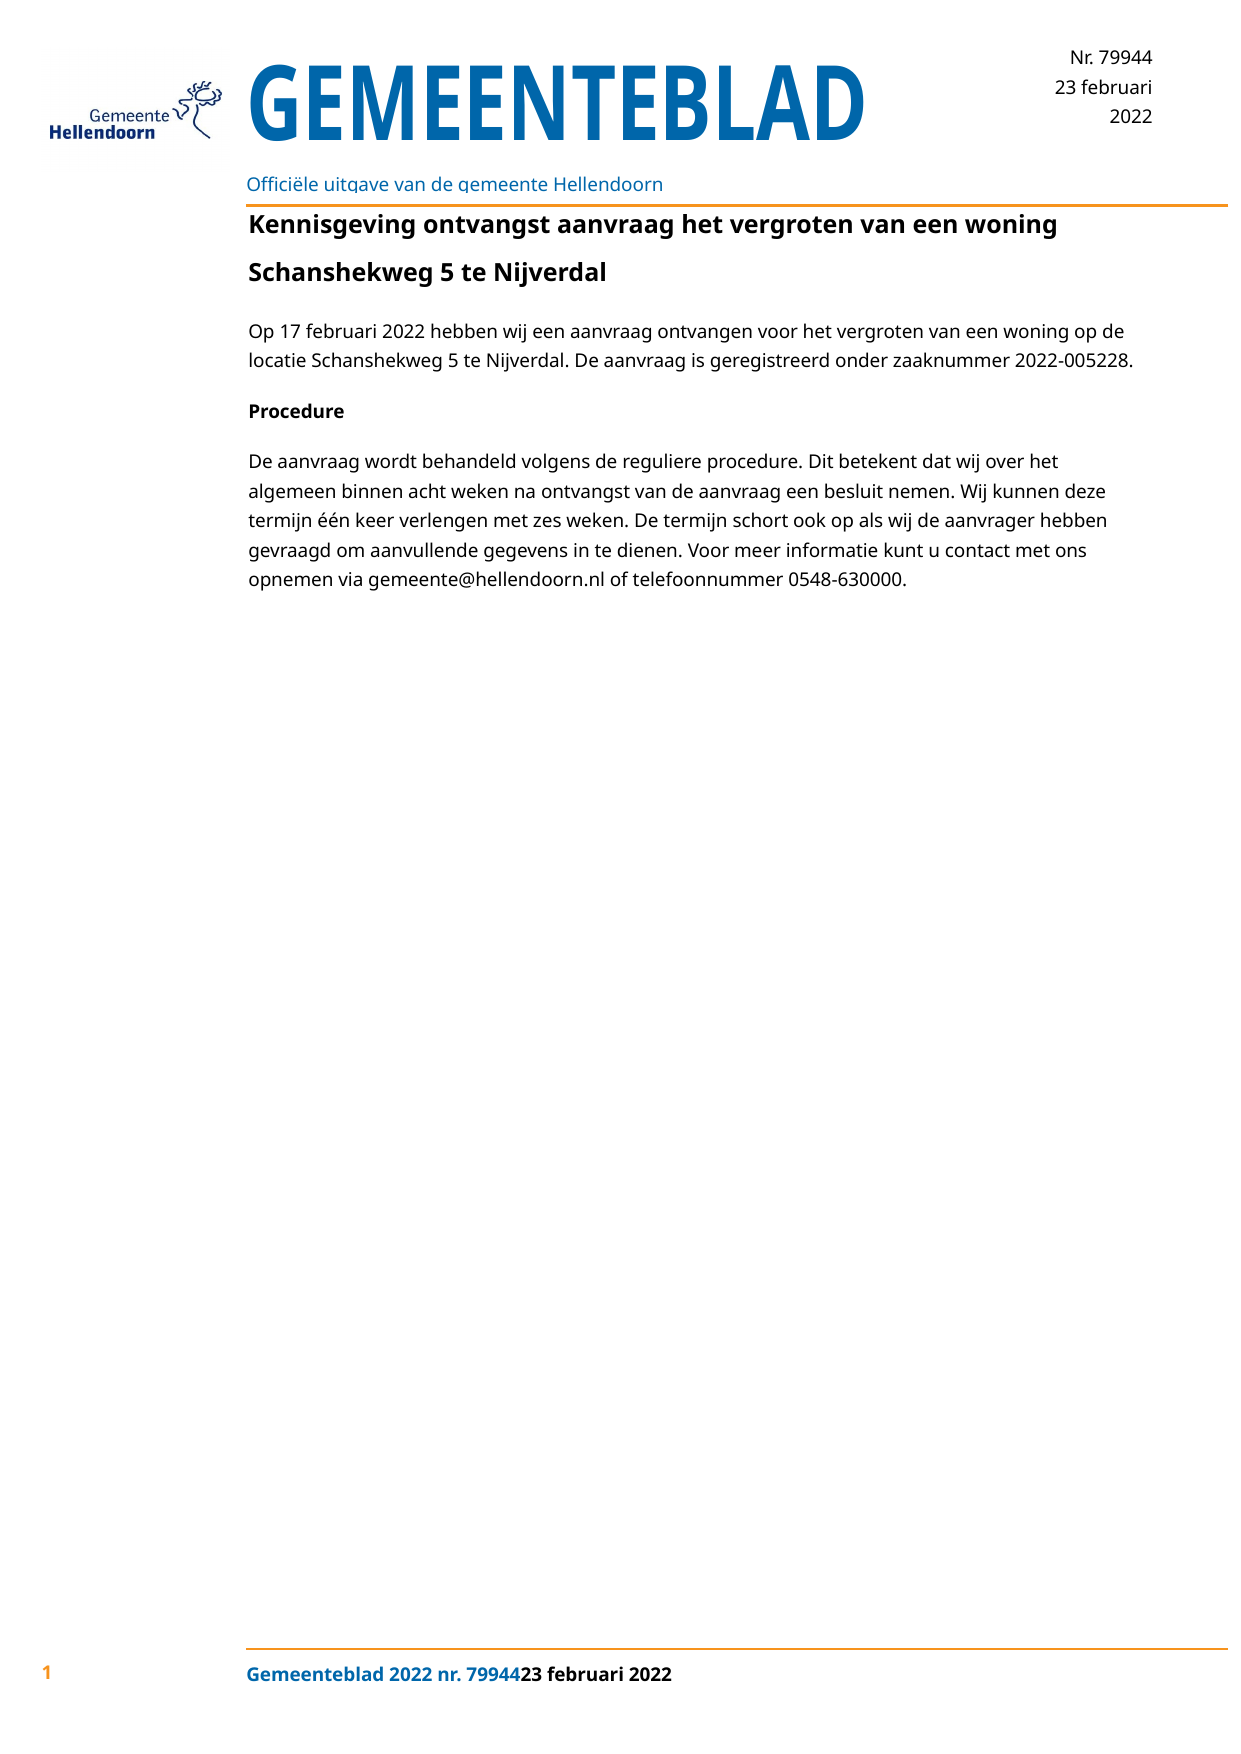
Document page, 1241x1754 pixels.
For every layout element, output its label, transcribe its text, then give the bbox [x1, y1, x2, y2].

text Op 17 februari 2022 hebben wij een aanvraag ontvangen voor het vergroten van een woning op de locatie Schanshekweg 5 te Nijverdal. De aanvraag is geregistreerd onder zaaknummer 2022-005228. [248, 318, 1152, 373]
picture [41, 47, 231, 172]
text Kennisgeving ontvangst aanvraag het vergroten van een woning Schanshekweg 5 te Nijverdal [248, 207, 1152, 288]
text Procedure [248, 398, 1152, 424]
text De aanvraag wordt behandeld volgens de reguliere procedure. Dit betekent dat wij over het algemeen binnen acht weken na ontvangst van de aanvraag een besluit nemen. Wij kunnen deze termijn één keer verlengen met zes weken. De termijn schort ook op als wij de aanvrager hebben gevraagd om aanvullende gegevens in te dienen. Voor meer informatie kunt u contact met ons opnemen via gemeente@hellendoorn.nl of telefoonnummer 0548-630000. [248, 448, 1152, 592]
